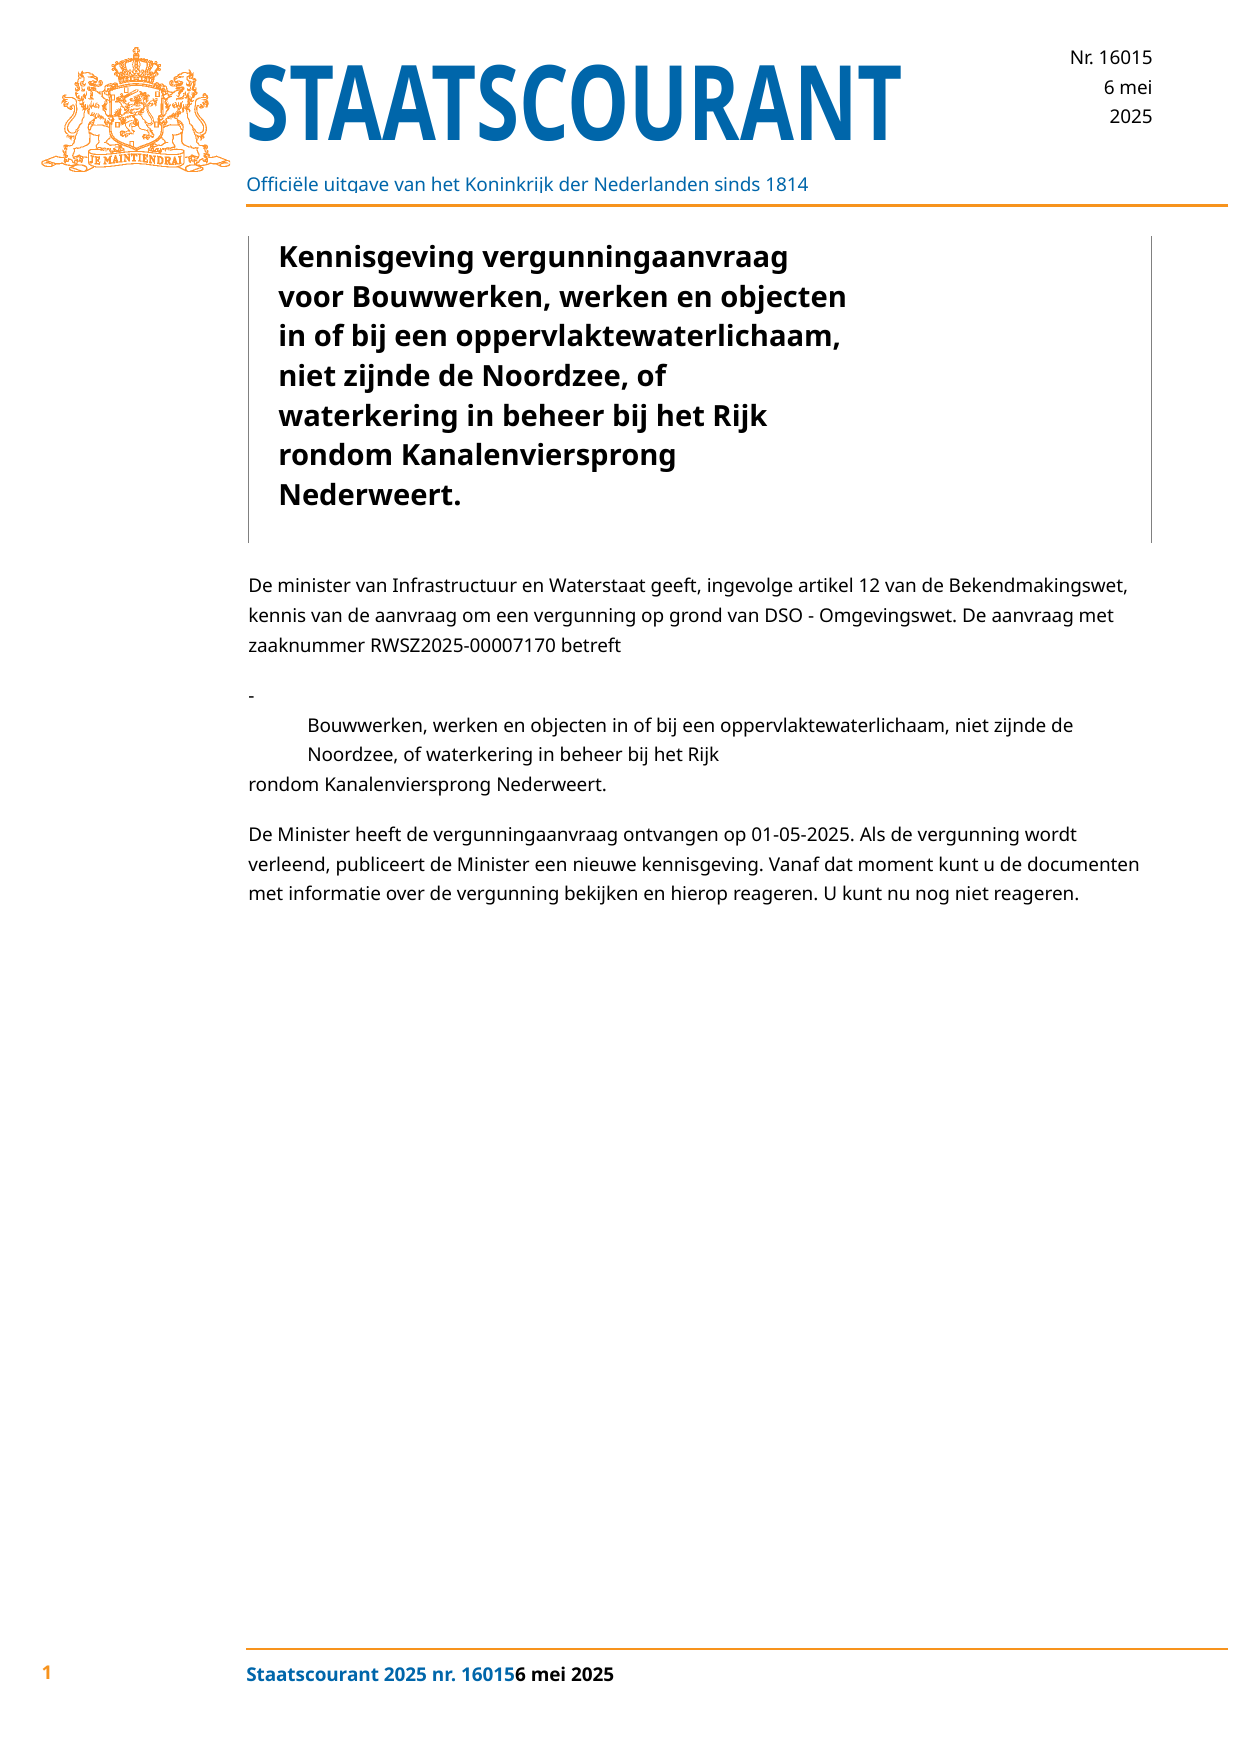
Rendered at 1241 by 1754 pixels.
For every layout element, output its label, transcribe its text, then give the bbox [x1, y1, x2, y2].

picture [912, 236, 1090, 414]
table_header [850, 236, 912, 413]
text De Minister heeft de vergunningaanvraag ontvangen op 01-05-2025. Als de vergunning wordt verleend, publiceert de Minister een nieuwe kennisgeving. Vanaf dat moment kunt u de documenten met informatie over de vergunning bekijken en hierop reageren. U kunt nu nog niet reageren. [248, 821, 1152, 906]
table_header [850, 414, 1151, 543]
text rondom Kanalenviersprong Nederweert. [248, 771, 1152, 797]
text De minister van Infrastructuur en Waterstaat geeft, ingevolge artikel 12 van de Bekendmakingswet, kennis van de aanvraag om een vergunning op grond van DSO - Omgevingswet. De aanvraag met zaaknummer RWSZ2025-00007170 betreft [248, 573, 1152, 658]
table_header Kennisgeving vergunningaanvraag voor Bouwwerken, werken en objecten in of bij een oppervlaktewaterlichaam, niet zijnde de Noordzee, of waterkering in beheer bij het Rijk rondom Kanalenviersprong Nederweert. [249, 236, 850, 543]
picture [41, 47, 231, 172]
list Bouwwerken, werken en objecten in of bij een oppervlaktewaterlichaam, niet zijnde de Noordzee, of waterkering in beheer bij het Rijk [248, 712, 1152, 767]
table_header [1090, 236, 1151, 413]
